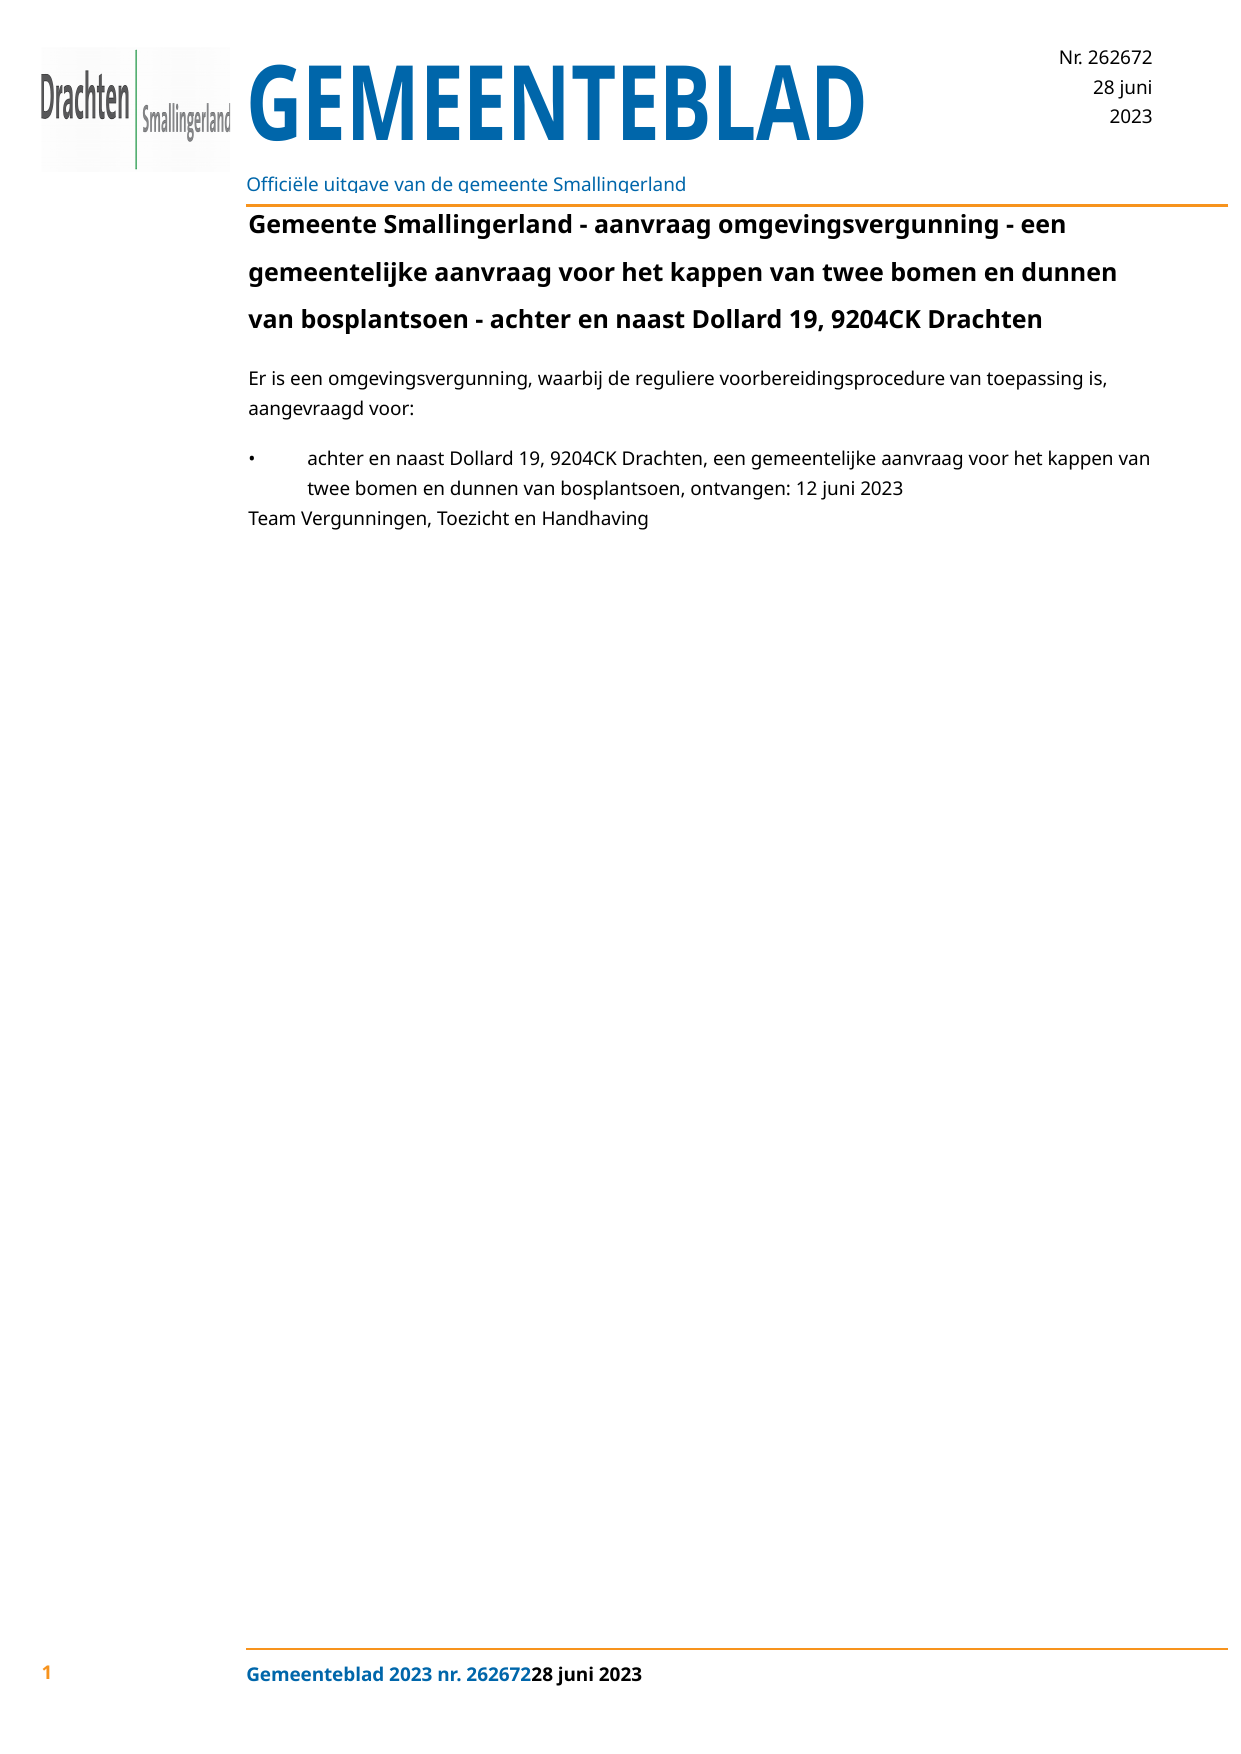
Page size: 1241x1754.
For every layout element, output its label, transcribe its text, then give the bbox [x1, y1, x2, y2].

list achter en naast Dollard 19, 9204CK Drachten, een gemeentelijke aanvraag voor het kappen van twee bomen en dunnen van bosplantsoen, ontvangen: 12 juni 2023 [248, 446, 1152, 501]
picture [41, 47, 231, 172]
text Er is een omgevingsvergunning, waarbij de reguliere voorbereidingsprocedure van toepassing is, aangevraagd voor: [248, 366, 1152, 421]
text Gemeente Smallingerland - aanvraag omgevingsvergunning - een gemeentelijke aanvraag voor het kappen van twee bomen en dunnen van bosplantsoen - achter en naast Dollard 19, 9204CK Drachten [248, 207, 1152, 336]
text Team Vergunningen, Toezicht en Handhaving [248, 505, 1152, 530]
